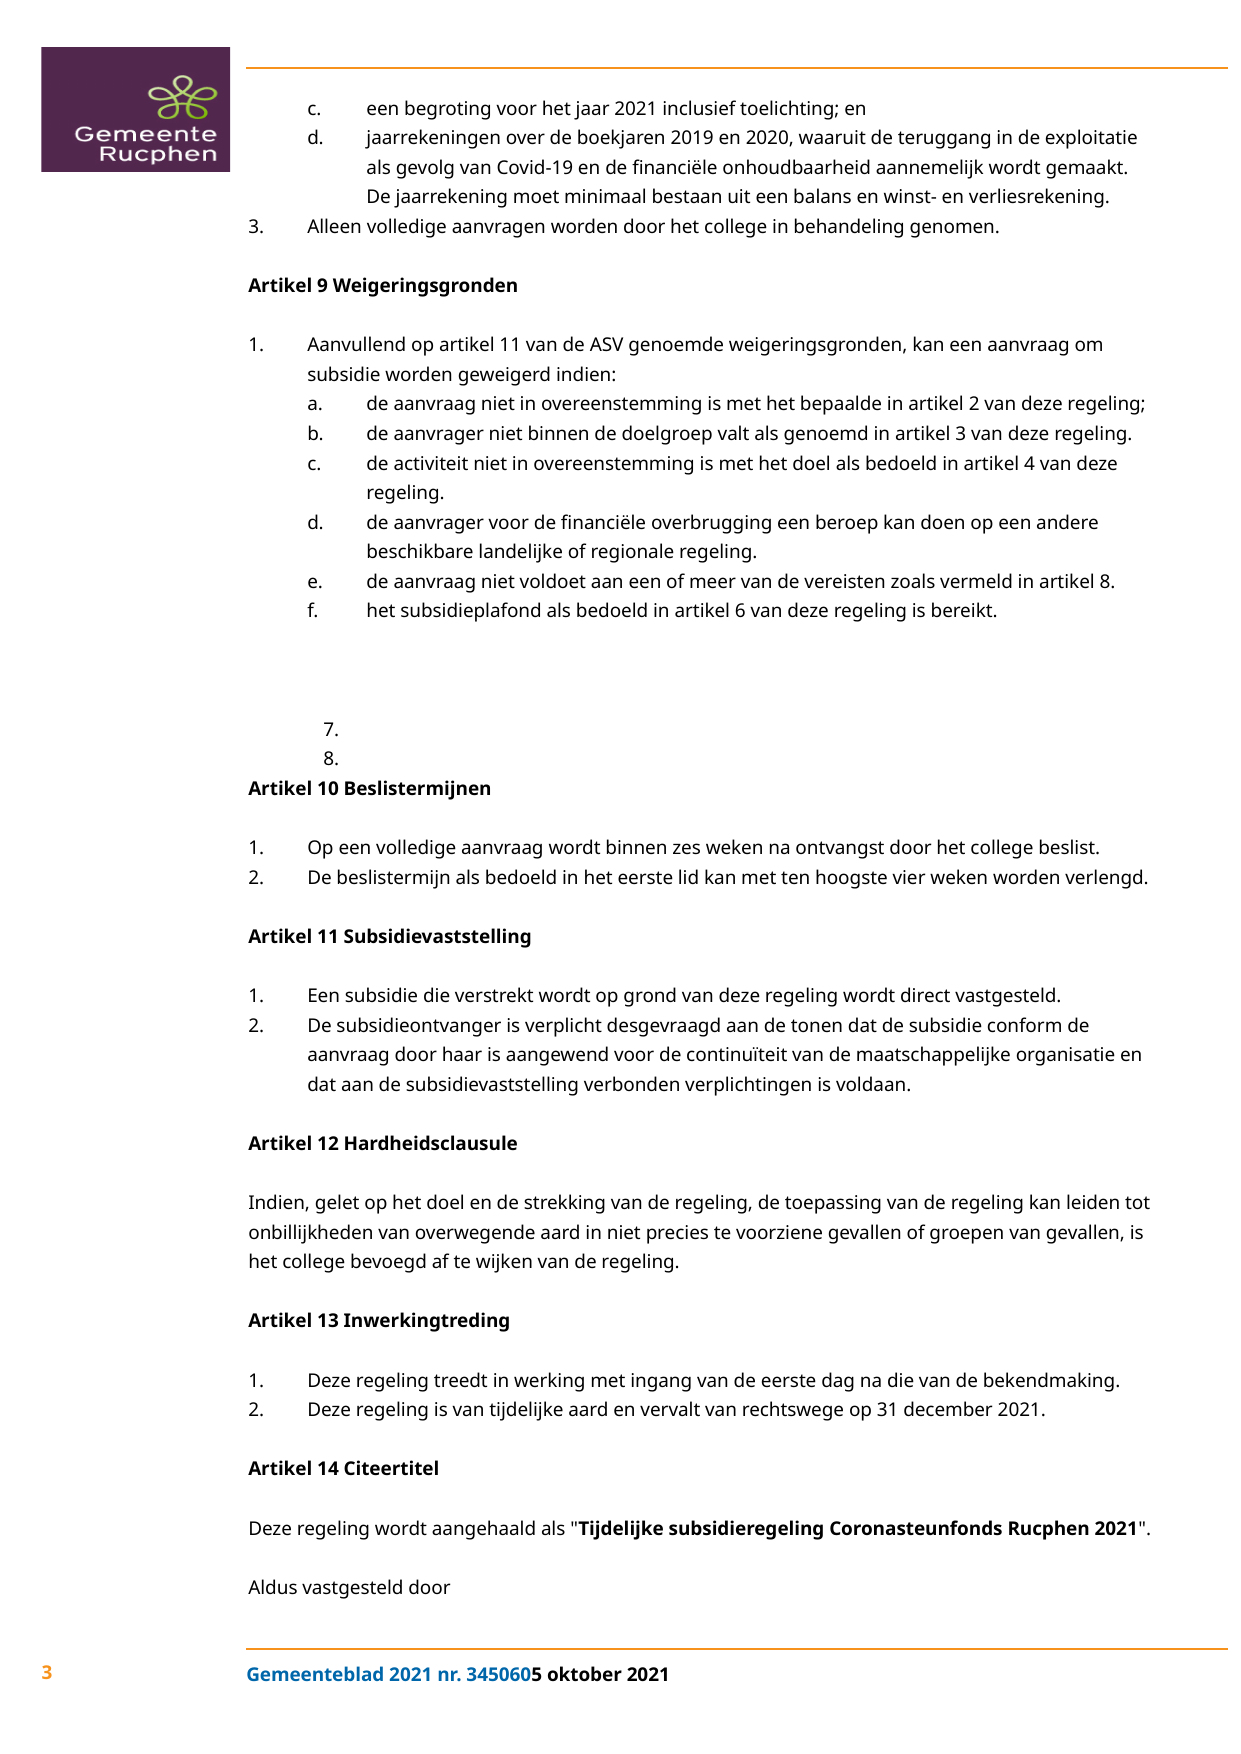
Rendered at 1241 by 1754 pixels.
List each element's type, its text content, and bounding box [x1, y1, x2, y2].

text Artikel 11 Subsidievaststelling [248, 923, 1152, 949]
text Artikel 12 Hardheidsclausule [248, 1130, 1152, 1156]
list de aanvrager voor de financiële overbrugging een beroep kan doen op een andere beschikbare landelijke of regionale regeling. [307, 509, 1152, 564]
list Aanvullend op artikel 11 van de ASV genoemde weigeringsgronden, kan een aanvraag om subsidie worden geweigerd indien: [248, 331, 1152, 387]
list jaarrekeningen over de boekjaren 2019 en 2020, waaruit de teruggang in de exploitatie als gevolg van Covid-19 en de financiële onhoudbaarheid aannemelijk wordt gemaakt. De jaarrekening moet minimaal bestaan uit een balans en winst- en verliesrekening. [307, 124, 1152, 209]
list een begroting voor het jaar 2021 inclusief toelichting; en [307, 95, 1152, 121]
text Artikel 10 Beslistermijnen [248, 775, 1152, 801]
list Alleen volledige aanvragen worden door het college in behandeling genomen. [248, 213, 1152, 239]
list Op een volledige aanvraag wordt binnen zes weken na ontvangst door het college beslist. [248, 834, 1152, 860]
list het subsidieplafond als bedoeld in artikel 6 van deze regeling is bereikt. [307, 598, 1152, 623]
list Deze regeling is van tijdelijke aard en vervalt van rechtswege op 31 december 2021. [248, 1396, 1152, 1422]
text Aldus vastgesteld door [248, 1574, 1152, 1600]
text Artikel 9 Weigeringsgronden [248, 272, 1152, 298]
text Artikel 13 Inwerkingtreding [248, 1308, 1152, 1333]
list Een subsidie die verstrekt wordt op grond van deze regeling wordt direct vastgesteld. [248, 982, 1152, 1008]
text Deze regeling wordt aangehaald als "Tijdelijke subsidieregeling Coronasteunfonds Rucphen 2021". [248, 1515, 1152, 1541]
text Artikel 14 Citeertitel [248, 1456, 1152, 1481]
list De subsidieontvanger is verplicht desgevraagd aan de tonen dat de subsidie conform de aanvraag door haar is aangewend voor de continuïteit van de maatschappelijke organisatie en dat aan de subsidievaststelling verbonden verplichtingen is voldaan. [248, 1012, 1152, 1097]
list de aanvraag niet voldoet aan een of meer van de vereisten zoals vermeld in artikel 8. [307, 568, 1152, 594]
list de activiteit niet in overeenstemming is met het doel als bedoeld in artikel 4 van deze regeling. [307, 450, 1152, 505]
text Indien, gelet op het doel en de strekking van de regeling, de toepassing van de regeling kan leiden tot onbillijkheden van overwegende aard in niet precies te voorziene gevallen of groepen van gevallen, is het college bevoegd af te wijken van de regeling. [248, 1189, 1152, 1274]
list De beslistermijn als bedoeld in het eerste lid kan met ten hoogste vier weken worden verlengd. [248, 864, 1152, 890]
list Deze regeling treedt in werking met ingang van de eerste dag na die van de bekendmaking. [248, 1367, 1152, 1393]
list de aanvraag niet in overeenstemming is met het bepaalde in artikel 2 van deze regeling; [307, 391, 1152, 416]
picture [41, 47, 231, 172]
list de aanvrager niet binnen de doelgroep valt als genoemd in artikel 3 van deze regeling. [307, 420, 1152, 446]
